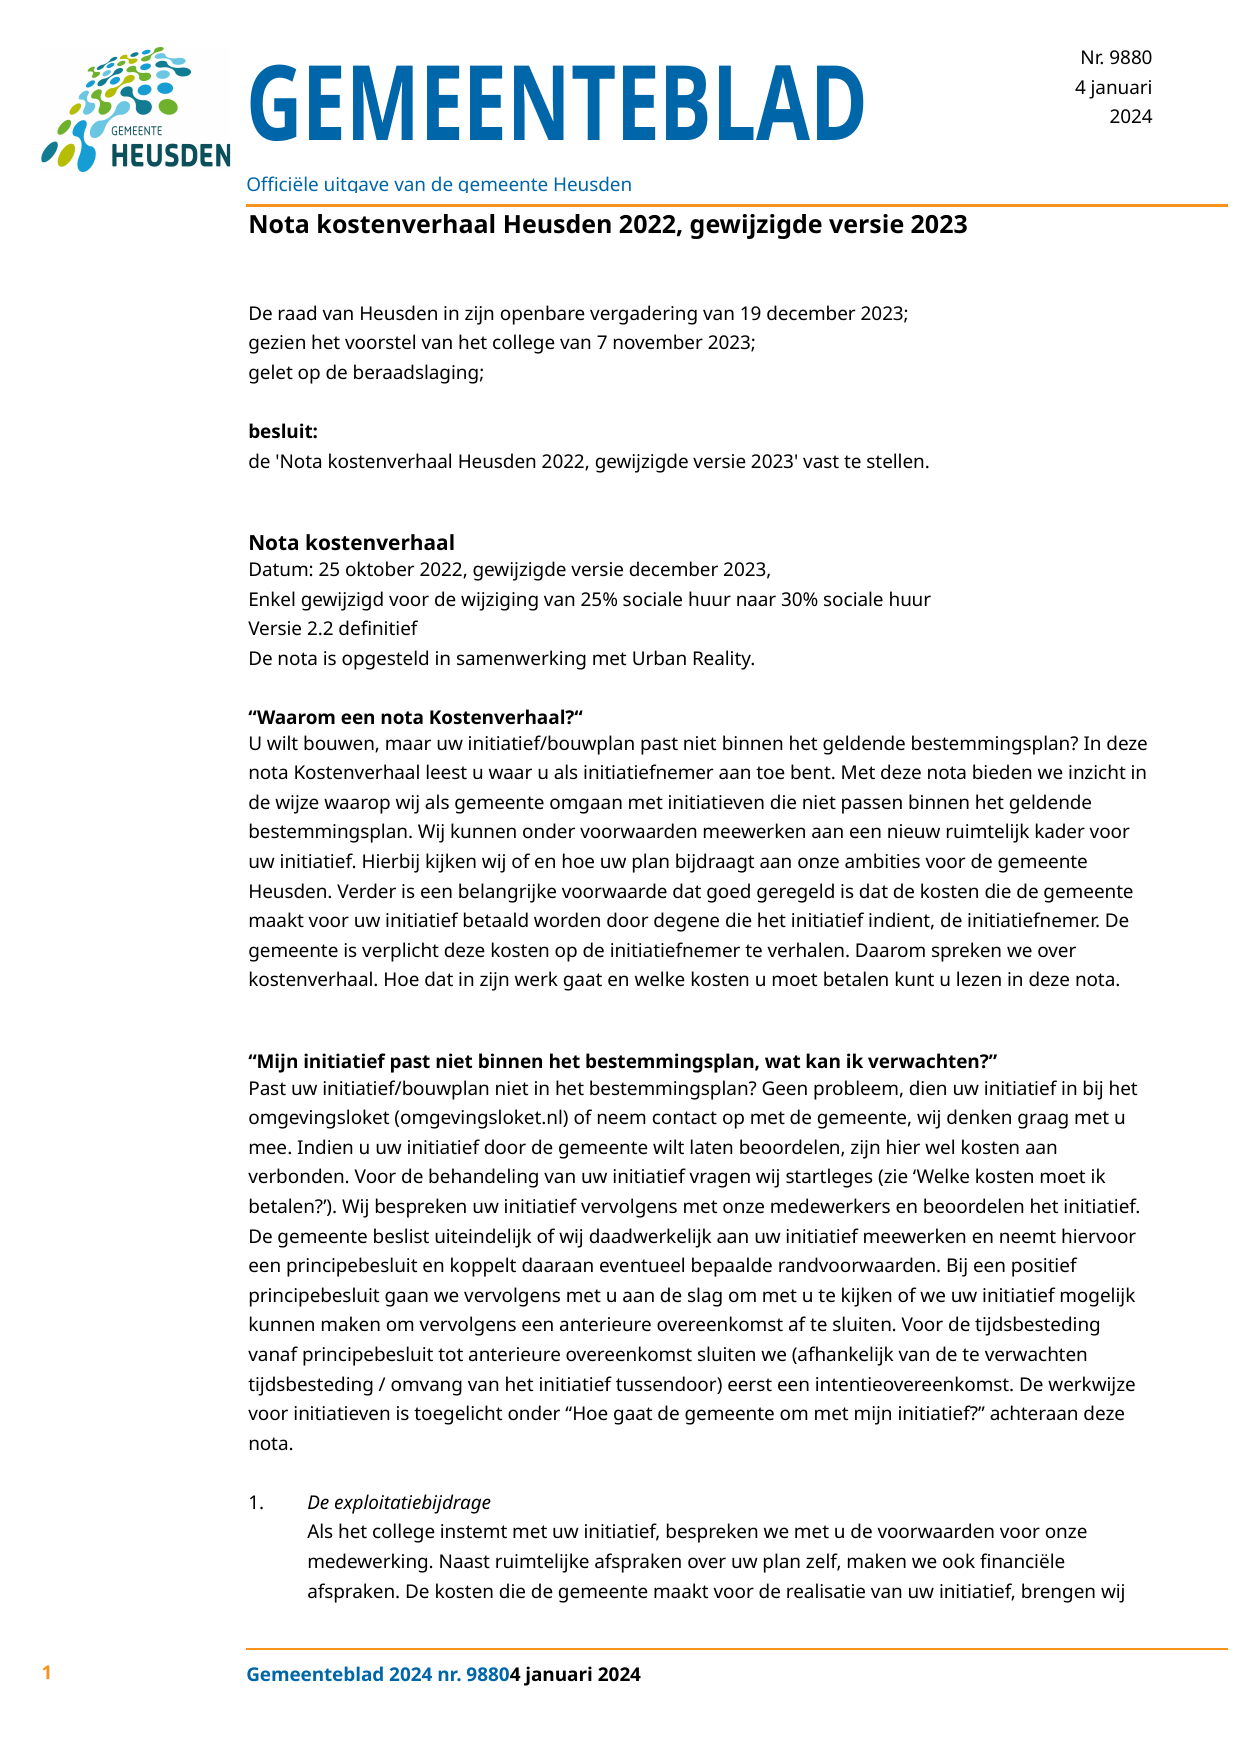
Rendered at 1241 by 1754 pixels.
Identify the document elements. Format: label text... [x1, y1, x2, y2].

text gezien het voorstel van het college van 7 november 2023; [248, 329, 1152, 355]
text Nota kostenverhaal Heusden 2022, gewijzigde versie 2023 [248, 207, 1152, 241]
text “Waarom een nota Kostenverhaal?“ [248, 704, 1152, 730]
text De raad van Heusden in zijn openbare vergadering van 19 december 2023; [248, 300, 1152, 326]
text Past uw initiatief/bouwplan niet in het bestemmingsplan? Geen probleem, dien uw initiatief in bij het omgevingsloket (omgevingsloket.nl) of neem contact op met de gemeente, wij denken graag met u mee. Indien u uw initiatief door de gemeente wilt laten beoordelen, zijn hier wel kosten aan verbonden. Voor de behandeling van uw initiatief vragen wij startleges (zie ‘Welke kosten moet ik betalen?’). Wij bespreken uw initiatief vervolgens met onze medewerkers en beoordelen het initiatief. De gemeente beslist uiteindelijk of wij daadwerkelijk aan uw initiatief meewerken en neemt hiervoor een principebesluit en koppelt daaraan eventueel bepaalde randvoorwaarden. Bij een positief principebesluit gaan we vervolgens met u aan de slag om met u te kijken of we uw initiatief mogelijk kunnen maken om vervolgens een anterieure overeenkomst af te sluiten. Voor de tijdsbesteding vanaf principebesluit tot anterieure overeenkomst sluiten we (afhankelijk van de te verwachten tijdsbesteding / omvang van het initiatief tussendoor) eerst een intentieovereenkomst. De werkwijze voor initiatieven is toegelicht onder “Hoe gaat de gemeente om met mijn initiatief?” achteraan deze nota. [248, 1075, 1152, 1456]
text U wilt bouwen, maar uw initiatief/bouwplan past niet binnen het geldende bestemmingsplan? In deze nota Kostenverhaal leest u waar u als initiatiefnemer aan toe bent. Met deze nota bieden we inzicht in de wijze waarop wij als gemeente omgaan met initiatieven die niet passen binnen het geldende bestemmingsplan. Wij kunnen onder voorwaarden meewerken aan een nieuw ruimtelijk kader voor uw initiatief. Hierbij kijken wij of en hoe uw plan bijdraagt aan onze ambities voor de gemeente Heusden. Verder is een belangrijke voorwaarde dat goed geregeld is dat de kosten die de gemeente maakt voor uw initiatief betaald worden door degene die het initiatief indient, de initiatiefnemer. De gemeente is verplicht deze kosten op de initiatiefnemer te verhalen. Daarom spreken we over kostenverhaal. Hoe dat in zijn werk gaat en welke kosten u moet betalen kunt u lezen in deze nota. [248, 730, 1152, 992]
list De exploitatiebijdrage [248, 1489, 1152, 1515]
text Nota kostenverhaal [248, 528, 1152, 556]
text besluit: [248, 418, 1152, 444]
list Als het college instemt met uw initiatief, bespreken we met u de voorwaarden voor onze medewerking. Naast ruimtelijke afspraken over uw plan zelf, maken we ook financiële afspraken. De kosten die de gemeente maakt voor de realisatie van uw initiatief, brengen wij [248, 1519, 1152, 1604]
text Versie 2.2 definitief [248, 615, 1152, 641]
text “Mijn initiatief past niet binnen het bestemmingsplan, wat kan ik verwachten?” [248, 1047, 1152, 1075]
text gelet op de beraadslaging; [248, 359, 1152, 385]
text de 'Nota kostenverhaal Heusden 2022, gewijzigde versie 2023' vast te stellen. [248, 448, 1152, 473]
text De nota is opgesteld in samenwerking met Urban Reality. [248, 645, 1152, 671]
text Enkel gewijzigd voor de wijziging van 25% sociale huur naar 30% sociale huur [248, 586, 1152, 612]
text Datum: 25 oktober 2022, gewijzigde versie december 2023, [248, 556, 1152, 582]
picture [41, 47, 231, 172]
